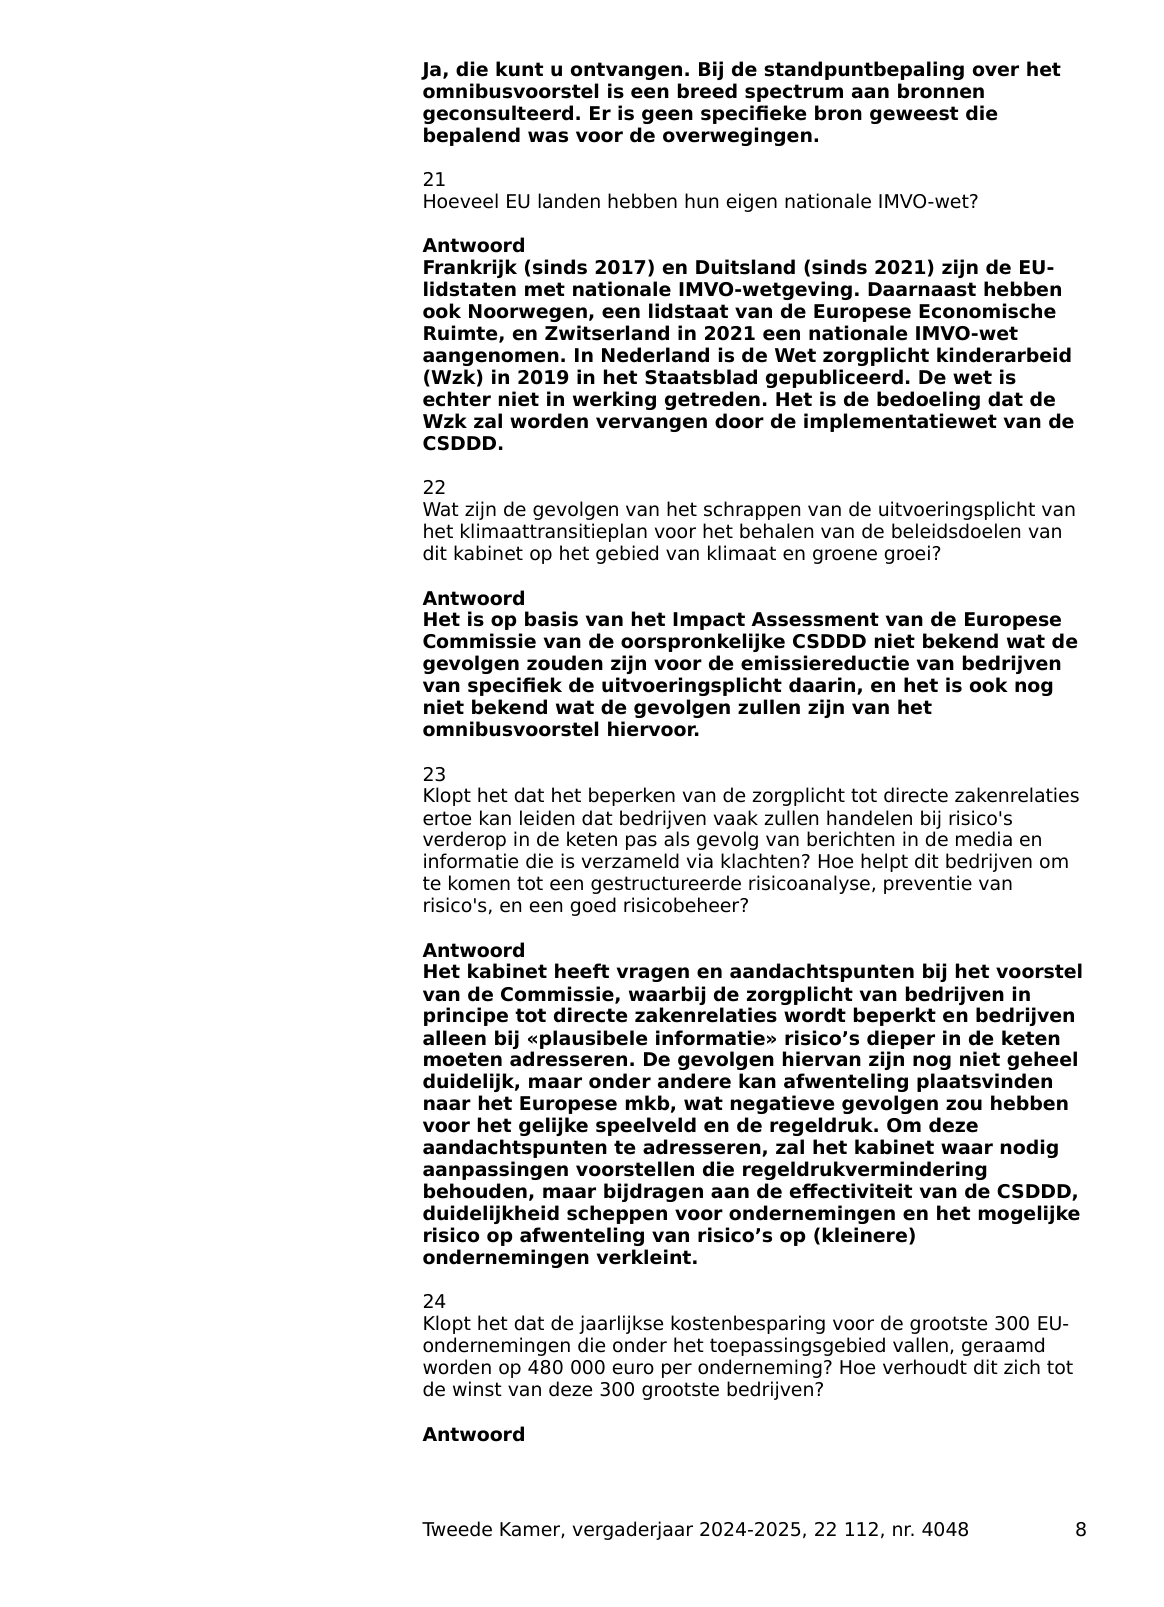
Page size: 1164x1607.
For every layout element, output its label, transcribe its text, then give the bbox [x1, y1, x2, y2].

text Antwoord [422, 1423, 1087, 1445]
text Antwoord [422, 587, 1087, 609]
text 24 [422, 1291, 1087, 1313]
text Wat zijn de gevolgen van het schrappen van de uitvoeringsplicht van het klimaattransitieplan voor het behalen van de beleidsdoelen van dit kabinet op het gebied van klimaat en groene groei? [422, 499, 1087, 565]
text 23 [422, 763, 1087, 785]
text Klopt het dat de jaarlijkse kostenbesparing voor de grootste 300 EU-ondernemingen die onder het toepassingsgebied vallen, geraamd worden op 480 000 euro per onderneming? Hoe verhoudt dit zich tot de winst van deze 300 grootste bedrijven? [422, 1313, 1087, 1401]
text 21 [422, 169, 1087, 191]
text Ja, die kunt u ontvangen. Bij de standpuntbepaling over het omnibusvoorstel is een breed spectrum aan bronnen geconsulteerd. Er is geen specifieke bron geweest die bepalend was voor de overwegingen. [422, 59, 1087, 147]
text Klopt het dat het beperken van de zorgplicht tot directe zakenrelaties ertoe kan leiden dat bedrijven vaak zullen handelen bij risico's verderop in de keten pas als gevolg van berichten in de media en informatie die is verzameld via klachten? Hoe helpt dit bedrijven om te komen tot een gestructureerde risicoanalyse, preventie van risico's, en een goed risicobeheer? [422, 785, 1087, 917]
text Het kabinet heeft vragen en aandachtspunten bij het voorstel van de Commissie, waarbij de zorgplicht van bedrijven in principe tot directe zakenrelaties wordt beperkt en bedrijven alleen bij «plausibele informatie» risico’s dieper in de keten moeten adresseren. De gevolgen hiervan zijn nog niet geheel duidelijk, maar onder andere kan afwenteling plaatsvinden naar het Europese mkb, wat negatieve gevolgen zou hebben voor het gelijke speelveld en de regeldruk. Om deze aandachtspunten te adresseren, zal het kabinet waar nodig aanpassingen voorstellen die regeldrukvermindering behouden, maar bijdragen aan de effectiviteit van de CSDDD, duidelijkheid scheppen voor ondernemingen en het mogelijke risico op afwenteling van risico’s op (kleinere) ondernemingen verkleint. [422, 961, 1087, 1269]
text Hoeveel EU landen hebben hun eigen nationale IMVO-wet? [422, 191, 1087, 213]
text Het is op basis van het Impact Assessment van de Europese Commissie van de oorspronkelijke CSDDD niet bekend wat de gevolgen zouden zijn voor de emissiereductie van bedrijven van specifiek de uitvoeringsplicht daarin, en het is ook nog niet bekend wat de gevolgen zullen zijn van het omnibusvoorstel hiervoor. [422, 609, 1087, 741]
text Frankrijk (sinds 2017) en Duitsland (sinds 2021) zijn de EU-lidstaten met nationale IMVO-wetgeving. Daarnaast hebben ook Noorwegen, een lidstaat van de Europese Economische Ruimte, en Zwitserland in 2021 een nationale IMVO-wet aangenomen. In Nederland is de Wet zorgplicht kinderarbeid (Wzk) in 2019 in het Staatsblad gepubliceerd. De wet is echter niet in werking getreden. Het is de bedoeling dat de Wzk zal worden vervangen door de implementatiewet van de CSDDD. [422, 257, 1087, 455]
text Antwoord [422, 235, 1087, 257]
text Antwoord [422, 939, 1087, 961]
text 22 [422, 477, 1087, 499]
